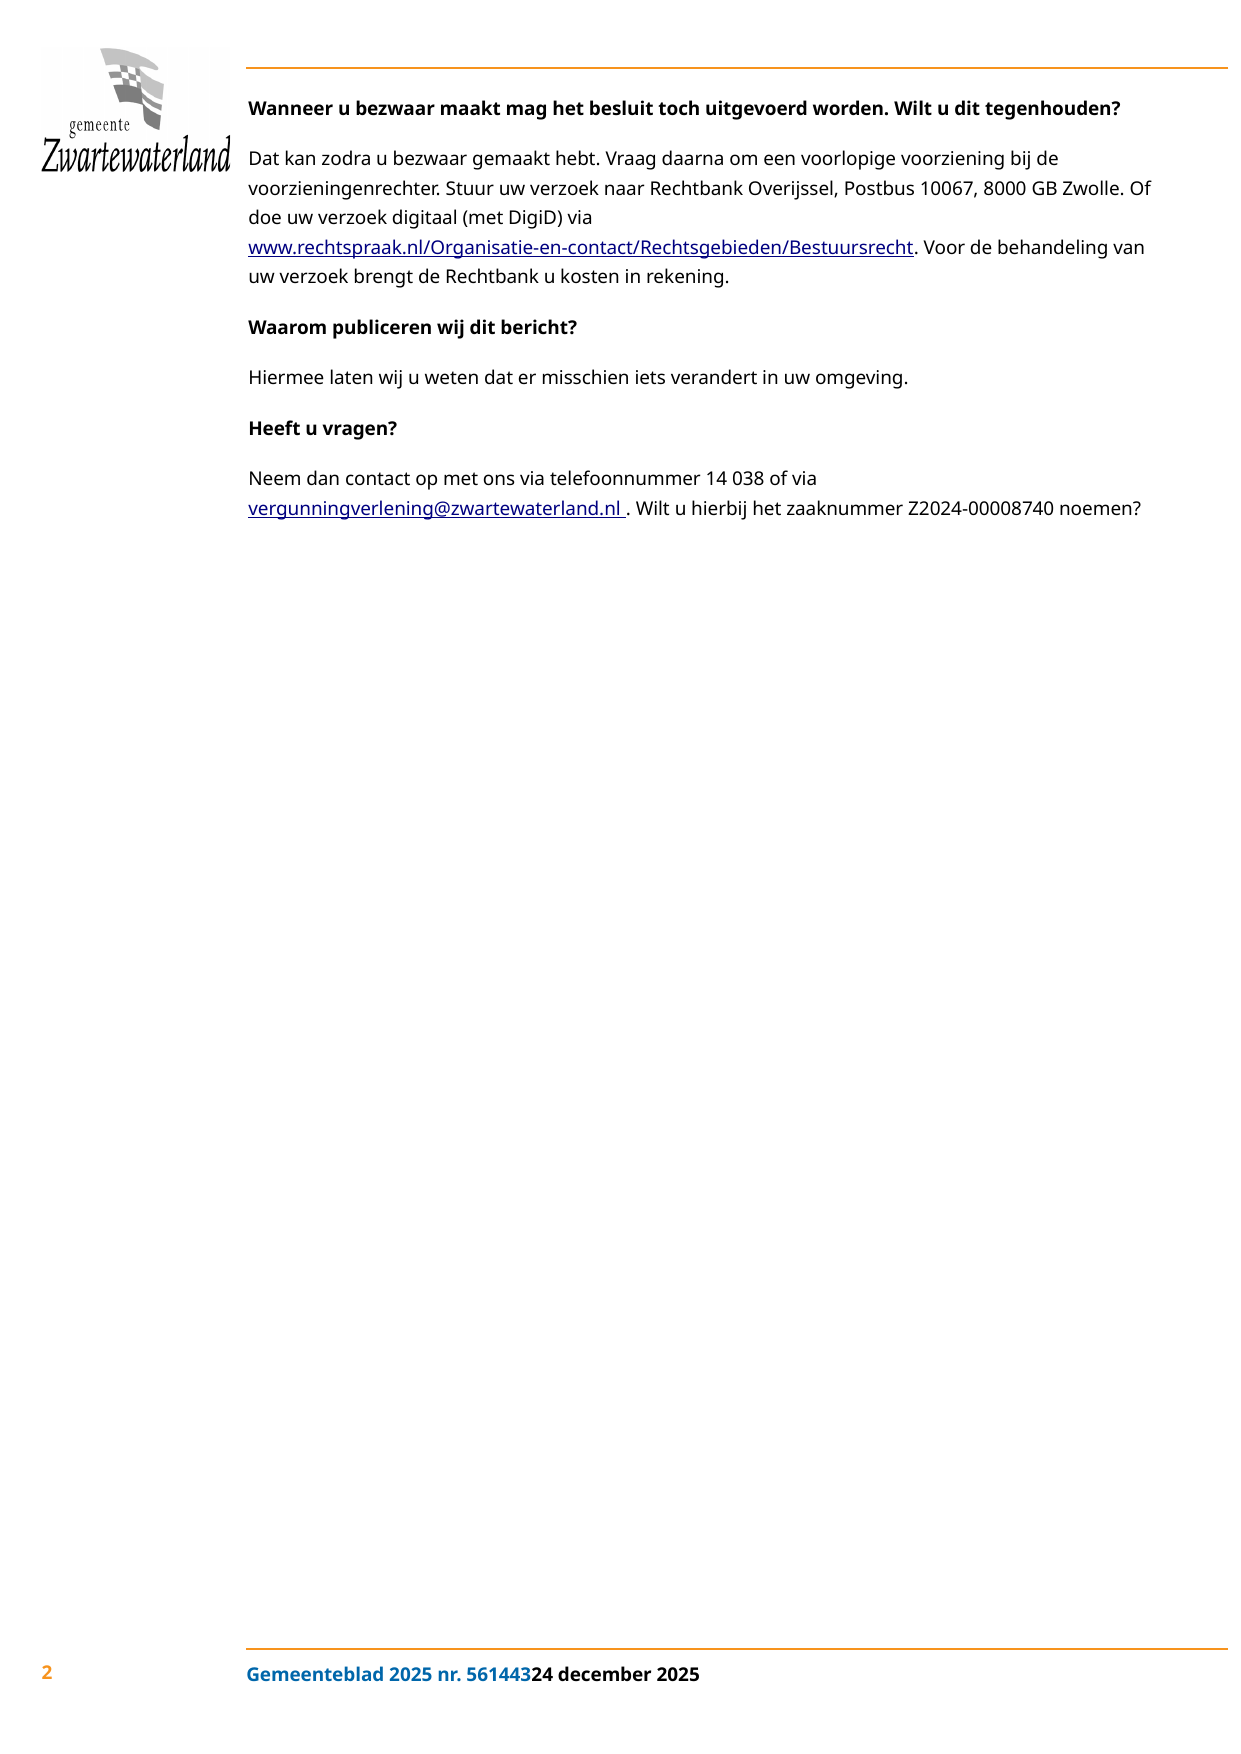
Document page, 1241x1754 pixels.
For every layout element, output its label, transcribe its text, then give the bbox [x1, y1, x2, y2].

picture [41, 47, 231, 172]
text Heeft u vragen? [248, 415, 1152, 441]
text Wanneer u bezwaar maakt mag het besluit toch uitgevoerd worden. Wilt u dit tegenhouden? [248, 95, 1152, 121]
text Waarom publiceren wij dit bericht? [248, 314, 1152, 340]
text Neem dan contact op met ons via telefoonnummer 14 038 of via vergunningverlening@zwartewaterland.nl . Wilt u hierbij het zaaknummer Z2024-00008740 noemen? [248, 465, 1152, 521]
text Dat kan zodra u bezwaar gemaakt hebt. Vraag daarna om een voorlopige voorziening bij de voorzieningenrechter. Stuur uw verzoek naar Rechtbank Overijssel, Postbus 10067, 8000 GB Zwolle. Of doe uw verzoek digitaal (met DigiD) via www.rechtspraak.nl/Organisatie-en-contact/Rechtsgebieden/Bestuursrecht. Voor de behandeling van uw verzoek brengt de Rechtbank u kosten in rekening. [248, 145, 1152, 289]
text Hiermee laten wij u weten dat er misschien iets verandert in uw omgeving. [248, 364, 1152, 390]
